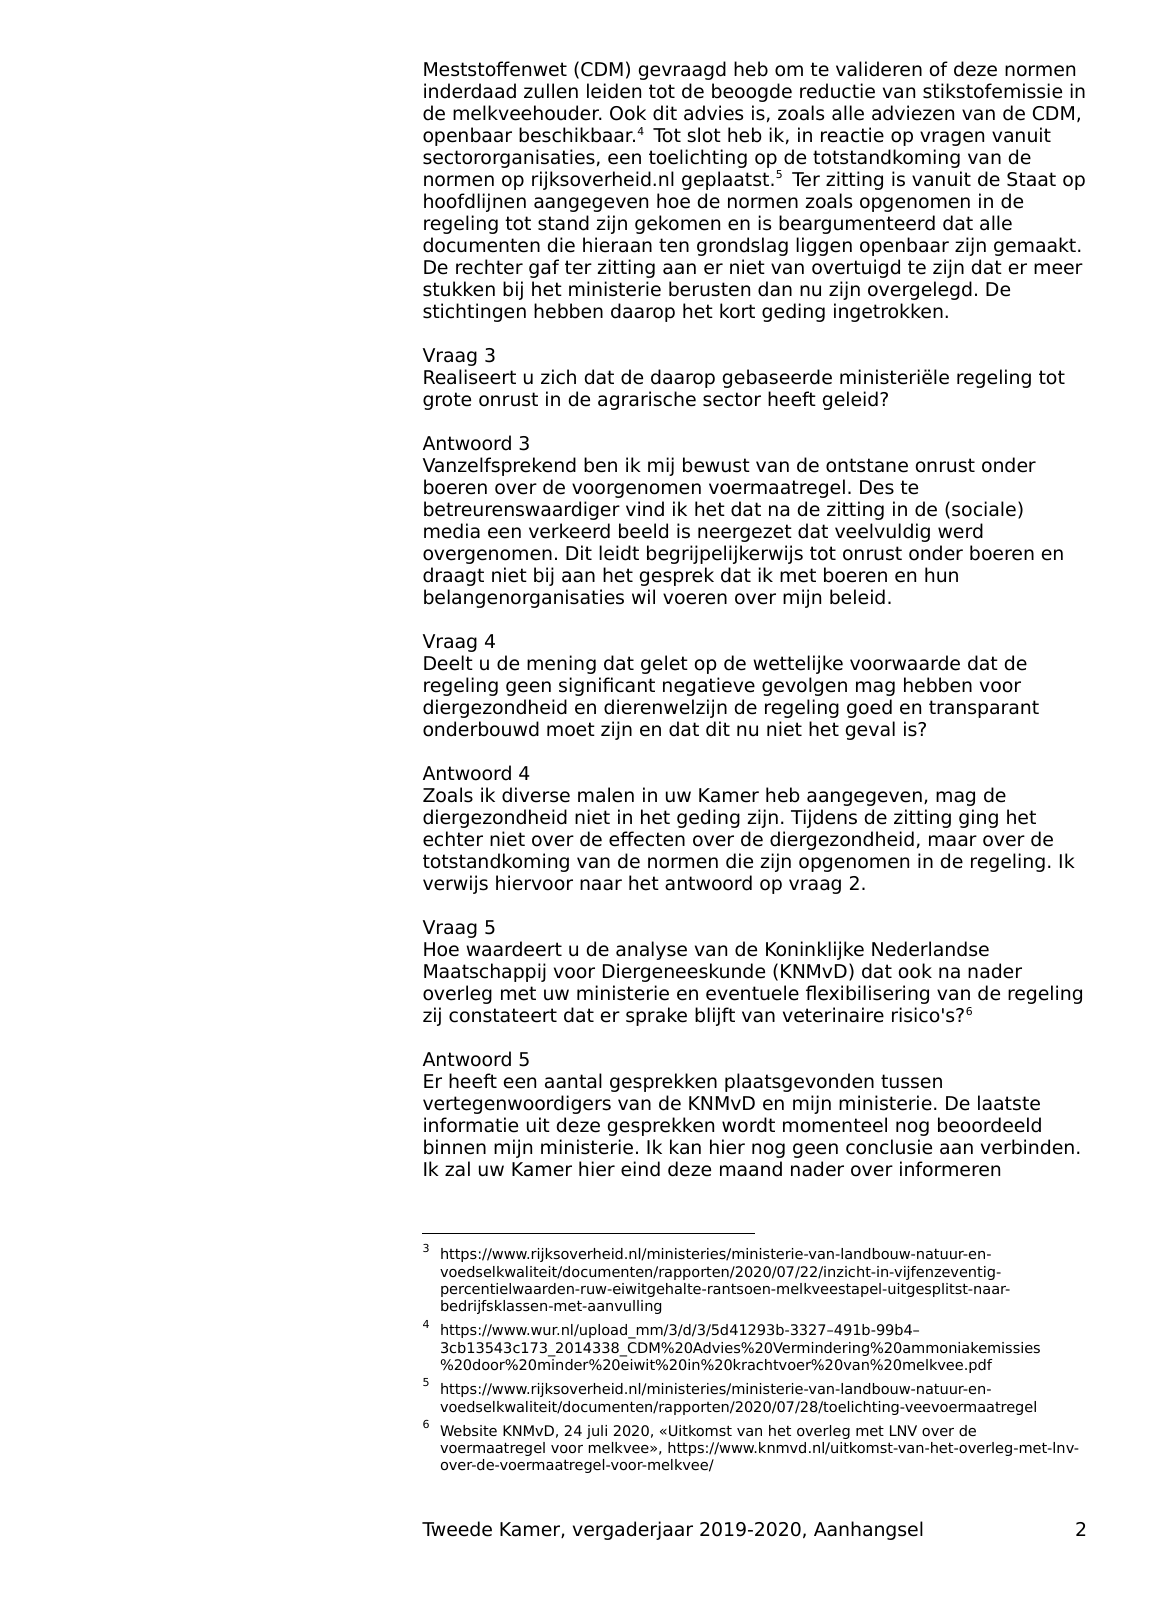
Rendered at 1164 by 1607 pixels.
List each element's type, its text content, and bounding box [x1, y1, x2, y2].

text Realiseert u zich dat de daarop gebaseerde ministeriële regeling tot grote onrust in de agrarische sector heeft geleid? [422, 367, 1087, 411]
text https://www.rijksoverheid.nl/ministeries/ministerie-van-landbouw-natuur-en-voedselkwaliteit/documenten/rapporten/2020/07/28/toelichting-veevoermaatregel [422, 1377, 1087, 1416]
text Antwoord 3 [422, 433, 1087, 455]
text Website KNMvD, 24 juli 2020, «Uitkomst van het overleg met LNV over de voermaatregel voor melkvee», https://www.knmvd.nl/uitkomst-van-het-overleg-met-lnv-over-de-voermaatregel-voor-melkvee/ [422, 1418, 1087, 1474]
text Deelt u de mening dat gelet op de wettelijke voorwaarde dat de regeling geen significant negatieve gevolgen mag hebben voor diergezondheid en dierenwelzijn de regeling goed en transparant onderbouwd moet zijn en dat dit nu niet het geval is? [422, 653, 1087, 741]
text Vraag 5 [422, 917, 1087, 939]
text Hoe waardeert u de analyse van de Koninklijke Nederlandse Maatschappij voor Diergeneeskunde (KNMvD) dat ook na nader overleg met uw ministerie en eventuele flexibilisering van de regeling zij constateert dat er sprake blijft van veterinaire risico's? [422, 939, 1087, 1027]
text Er heeft een aantal gesprekken plaatsgevonden tussen vertegenwoordigers van de KNMvD en mijn ministerie. De laatste informatie uit deze gesprekken wordt momenteel nog beoordeeld binnen mijn ministerie. Ik kan hier nog geen conclusie aan verbinden. Ik zal uw Kamer hier eind deze maand nader over informeren [422, 1071, 1087, 1181]
text https://www.rijksoverheid.nl/ministeries/ministerie-van-landbouw-natuur-en-voedselkwaliteit/documenten/rapporten/2020/07/22/inzicht-in-vijfenzeventig-percentielwaarden-ruw-eiwitgehalte-rantsoen-melkveestapel-uitgesplitst-naar-bedrijfsklassen-met-aanvulling [422, 1242, 1087, 1315]
text Antwoord 5 [422, 1049, 1087, 1071]
text Vanzelfsprekend ben ik mij bewust van de ontstane onrust onder boeren over de voorgenomen voermaatregel. Des te betreurenswaardiger vind ik het dat na de zitting in de (sociale) media een verkeerd beeld is neergezet dat veelvuldig werd overgenomen. Dit leidt begrijpelijkerwijs tot onrust onder boeren en draagt niet bij aan het gesprek dat ik met boeren en hun belangenorganisaties wil voeren over mijn beleid. [422, 455, 1087, 609]
text Meststoffenwet (CDM) gevraagd heb om te valideren of deze normen inderdaad zullen leiden tot de beoogde reductie van stikstofemissie in de melkveehouder. Ook dit advies is, zoals alle adviezen van de CDM, openbaar beschikbaar. Tot slot heb ik, in reactie op vragen vanuit sectororganisaties, een toelichting op de totstandkoming van de normen op rijksoverheid.nl geplaatst. Ter zitting is vanuit de Staat op hoofdlijnen aangegeven hoe de normen zoals opgenomen in de regeling tot stand zijn gekomen en is beargumenteerd dat alle documenten die hieraan ten grondslag liggen openbaar zijn gemaakt. De rechter gaf ter zitting aan er niet van overtuigd te zijn dat er meer stukken bij het ministerie berusten dan nu zijn overgelegd. De stichtingen hebben daarop het kort geding ingetrokken. [422, 59, 1087, 323]
text Vraag 4 [422, 631, 1087, 653]
text https://www.wur.nl/upload_mm/3/d/3/5d41293b-3327–491b-99b4–3cb13543c173_2014338_CDM%20Advies%20Vermindering%20ammoniakemissies%20door%20minder%20eiwit%20in%20krachtvoer%20van%20melkvee.pdf [422, 1318, 1087, 1374]
text Vraag 3 [422, 345, 1087, 367]
text Antwoord 4 [422, 763, 1087, 785]
text Zoals ik diverse malen in uw Kamer heb aangegeven, mag de diergezondheid niet in het geding zijn. Tijdens de zitting ging het echter niet over de effecten over de diergezondheid, maar over de totstandkoming van de normen die zijn opgenomen in de regeling. Ik verwijs hiervoor naar het antwoord op vraag 2. [422, 785, 1087, 895]
